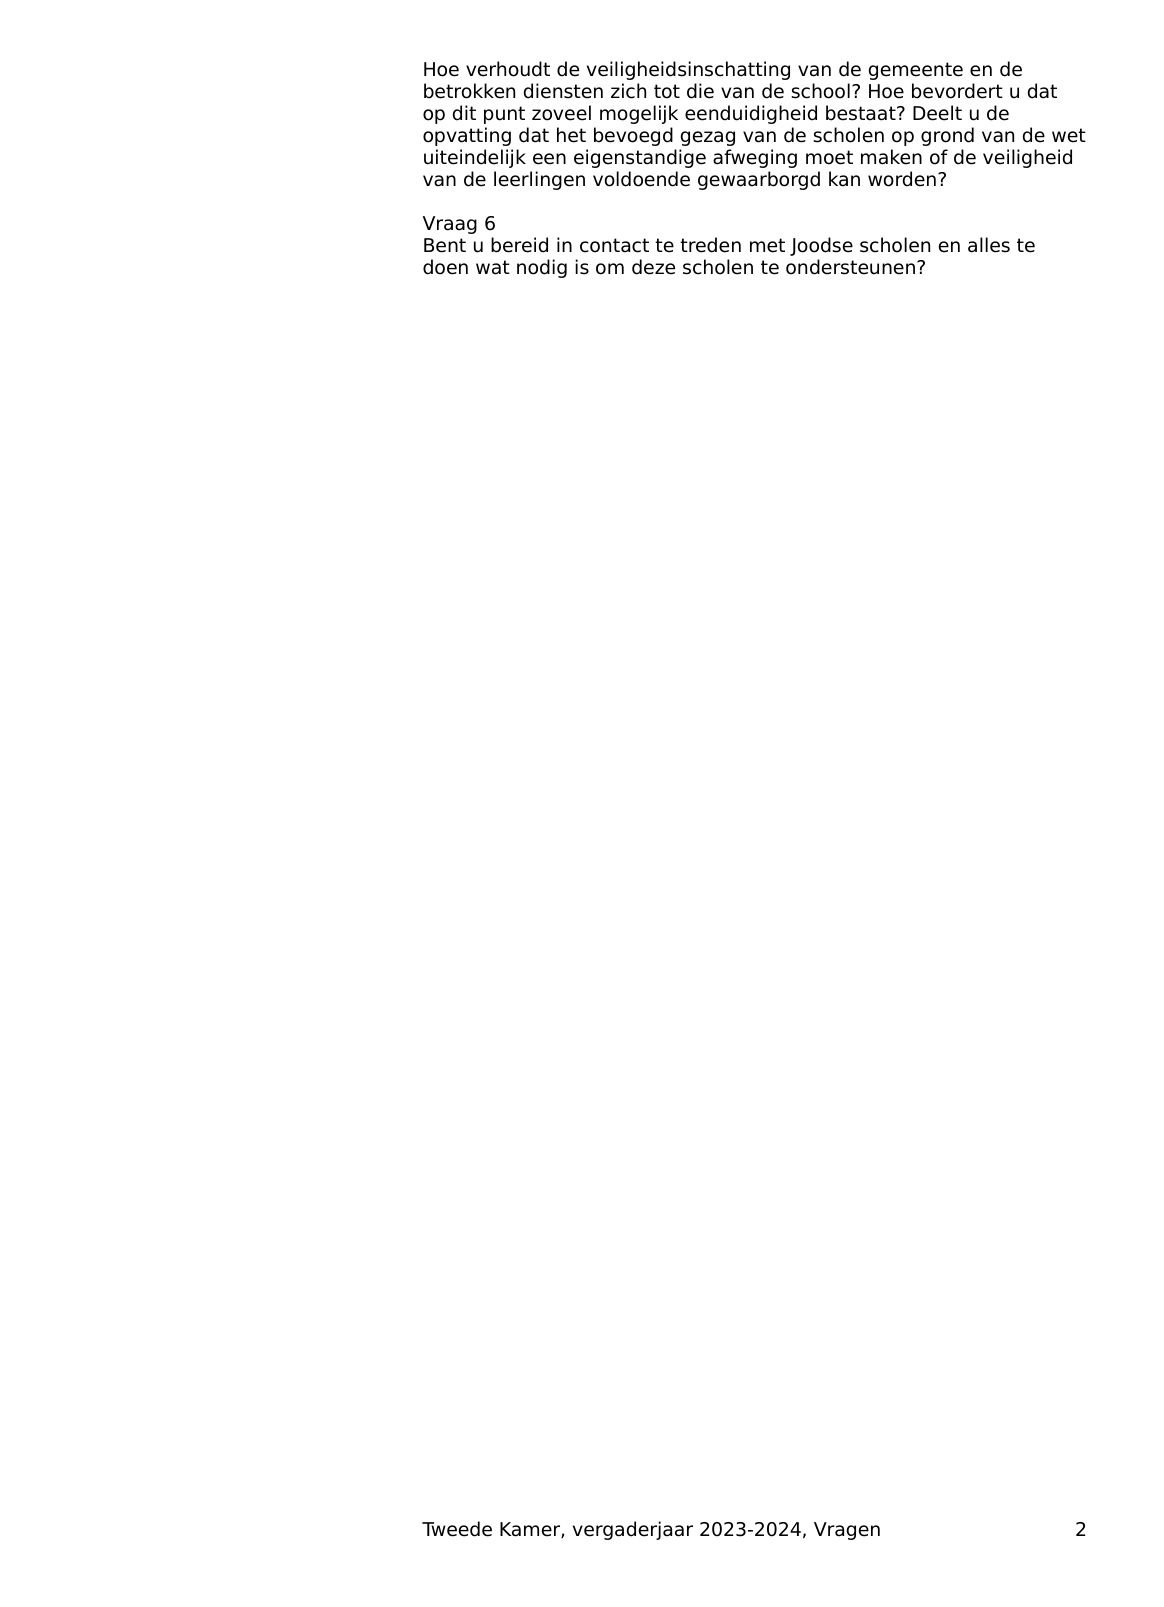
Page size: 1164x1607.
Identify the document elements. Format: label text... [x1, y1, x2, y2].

text Bent u bereid in contact te treden met Joodse scholen en alles te doen wat nodig is om deze scholen te ondersteunen? [422, 235, 1087, 279]
text Hoe verhoudt de veiligheidsinschatting van de gemeente en de betrokken diensten zich tot die van de school? Hoe bevordert u dat op dit punt zoveel mogelijk eenduidigheid bestaat? Deelt u de opvatting dat het bevoegd gezag van de scholen op grond van de wet uiteindelijk een eigenstandige afweging moet maken of de veiligheid van de leerlingen voldoende gewaarborgd kan worden? [422, 59, 1087, 191]
text Vraag 6 [422, 213, 1087, 235]
